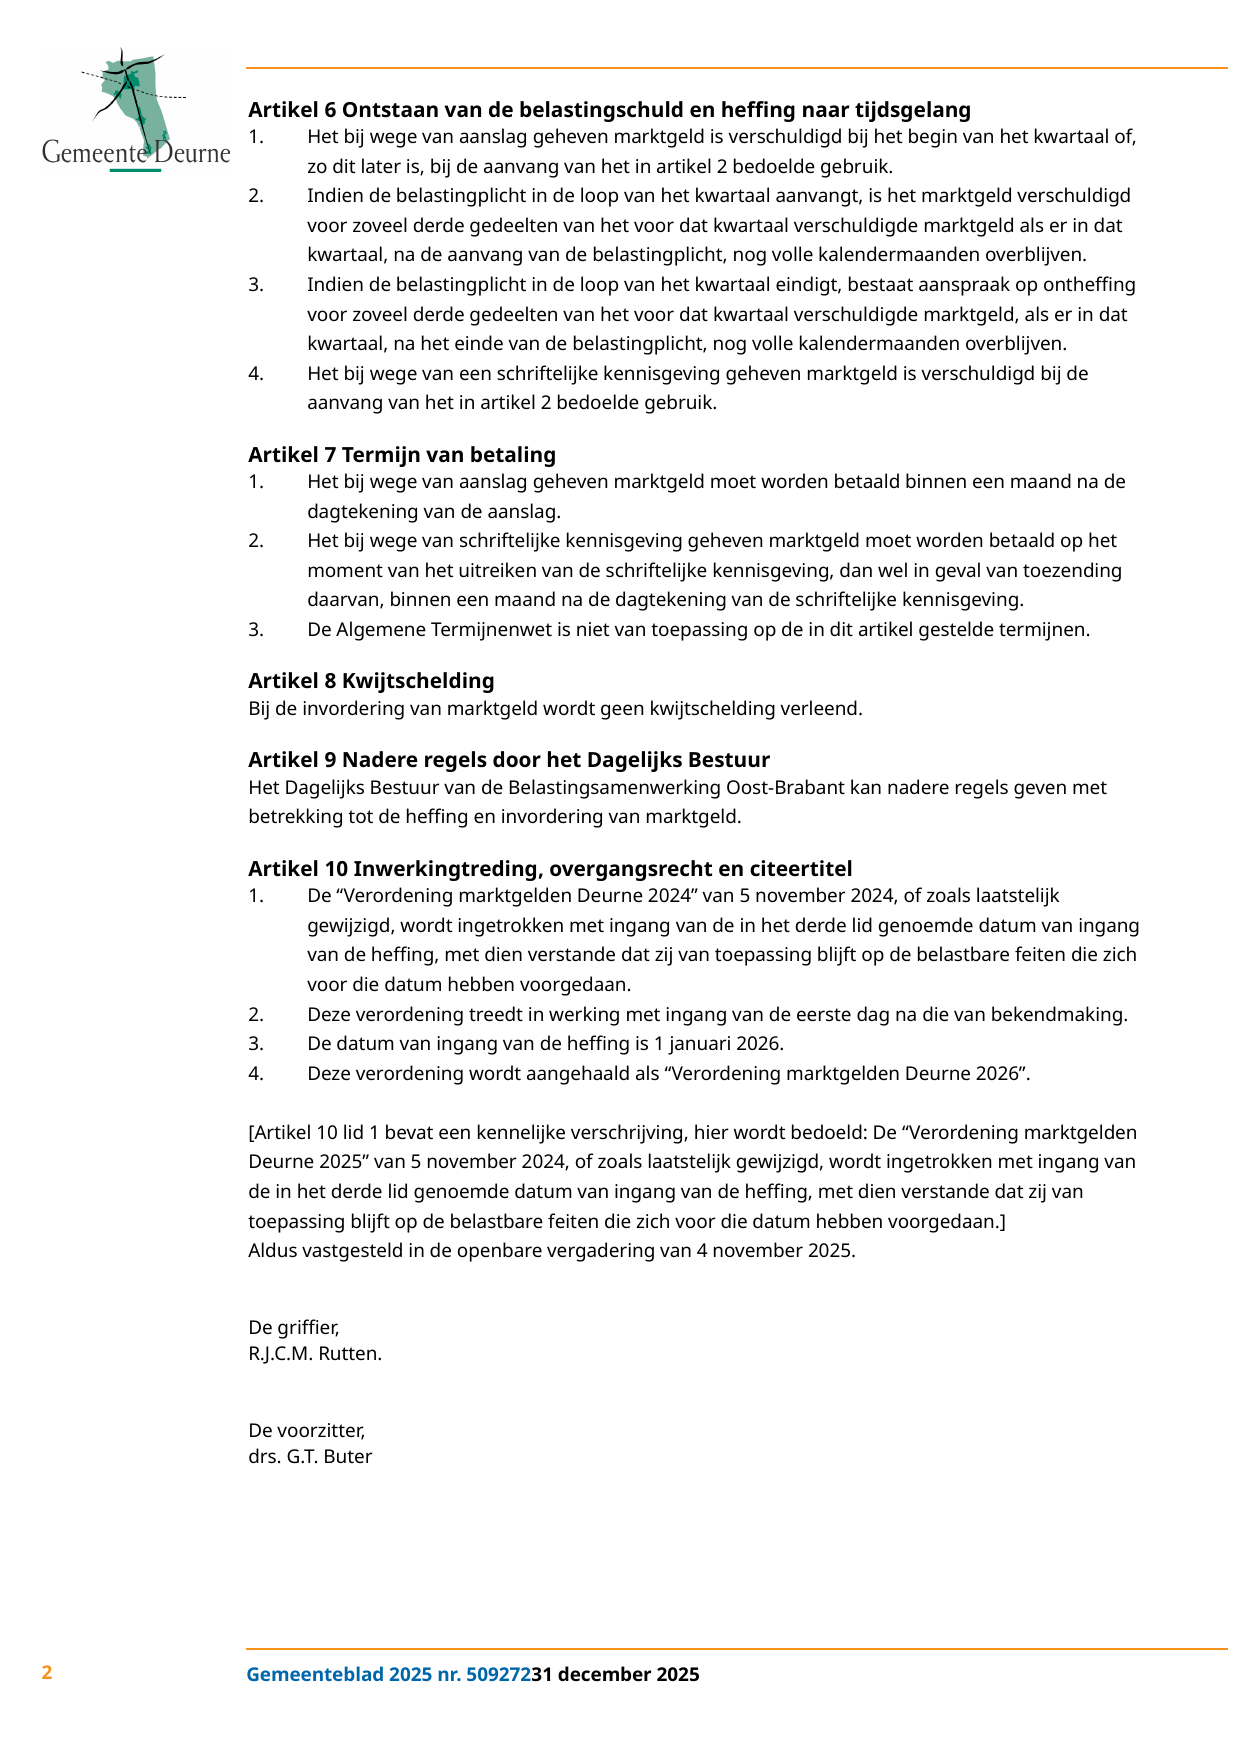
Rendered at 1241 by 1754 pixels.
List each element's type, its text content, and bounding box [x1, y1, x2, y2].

text Het Dagelijks Bestuur van de Belastingsamenwerking Oost-Brabant kan nadere regels geven met betrekking tot de heffing en invordering van marktgeld. [248, 774, 1152, 829]
list Indien de belastingplicht in de loop van het kwartaal eindigt, bestaat aanspraak op ontheffing voor zoveel derde gedeelten van het voor dat kwartaal verschuldigde marktgeld, als er in dat kwartaal, na het einde van de belastingplicht, nog volle kalendermaanden overblijven. [248, 271, 1152, 356]
text Aldus vastgesteld in de openbare vergadering van 4 november 2025. [248, 1237, 1152, 1263]
text Artikel 6 Ontstaan van de belastingschuld en heffing naar tijdsgelang [248, 95, 1152, 123]
text De griffier, [248, 1314, 1152, 1340]
text [Artikel 10 lid 1 bevat een kennelijke verschrijving, hier wordt bedoeld: De “Verordening marktgelden Deurne 2025” van 5 november 2024, of zoals laatstelijk gewijzigd, wordt ingetrokken met ingang van de in het derde lid genoemde datum van ingang van de heffing, met dien verstande dat zij van toepassing blijft op de belastbare feiten die zich voor die datum hebben voorgedaan.] [248, 1119, 1152, 1233]
picture [41, 47, 231, 172]
list Deze verordening wordt aangehaald als “Verordening marktgelden Deurne 2026”. [248, 1060, 1152, 1086]
text Artikel 7 Termijn van betaling [248, 440, 1152, 468]
text Artikel 8 Kwijtschelding [248, 667, 1152, 695]
text Bij de invordering van marktgeld wordt geen kwijtschelding verleend. [248, 695, 1152, 721]
text drs. G.T. Buter [248, 1443, 1152, 1469]
list Het bij wege van aanslag geheven marktgeld is verschuldigd bij het begin van het kwartaal of, zo dit later is, bij de aanvang van het in artikel 2 bedoelde gebruik. [248, 123, 1152, 178]
text Artikel 10 Inwerkingtreding, overgangsrecht en citeertitel [248, 854, 1152, 882]
list Indien de belastingplicht in de loop van het kwartaal aanvangt, is het marktgeld verschuldigd voor zoveel derde gedeelten van het voor dat kwartaal verschuldigde marktgeld als er in dat kwartaal, na de aanvang van de belastingplicht, nog volle kalendermaanden overblijven. [248, 182, 1152, 267]
list De “Verordening marktgelden Deurne 2024” van 5 november 2024, of zoals laatstelijk gewijzigd, wordt ingetrokken met ingang van de in het derde lid genoemde datum van ingang van de heffing, met dien verstande dat zij van toepassing blijft op de belastbare feiten die zich voor die datum hebben voorgedaan. [248, 882, 1152, 997]
text Artikel 9 Nadere regels door het Dagelijks Bestuur [248, 746, 1152, 774]
list Het bij wege van schriftelijke kennisgeving geheven marktgeld moet worden betaald op het moment van het uitreiken van de schriftelijke kennisgeving, dan wel in geval van toezending daarvan, binnen een maand na de dagtekening van de schriftelijke kennisgeving. [248, 527, 1152, 612]
list Deze verordening treedt in werking met ingang van de eerste dag na die van bekendmaking. [248, 1001, 1152, 1026]
list Het bij wege van aanslag geheven marktgeld moet worden betaald binnen een maand na de dagtekening van de aanslag. [248, 468, 1152, 524]
list Het bij wege van een schriftelijke kennisgeving geheven marktgeld is verschuldigd bij de aanvang van het in artikel 2 bedoelde gebruik. [248, 360, 1152, 415]
text De voorzitter, [248, 1417, 1152, 1443]
text R.J.C.M. Rutten. [248, 1340, 1152, 1366]
list De Algemene Termijnenwet is niet van toepassing op de in dit artikel gestelde termijnen. [248, 616, 1152, 642]
list De datum van ingang van de heffing is 1 januari 2026. [248, 1030, 1152, 1056]
